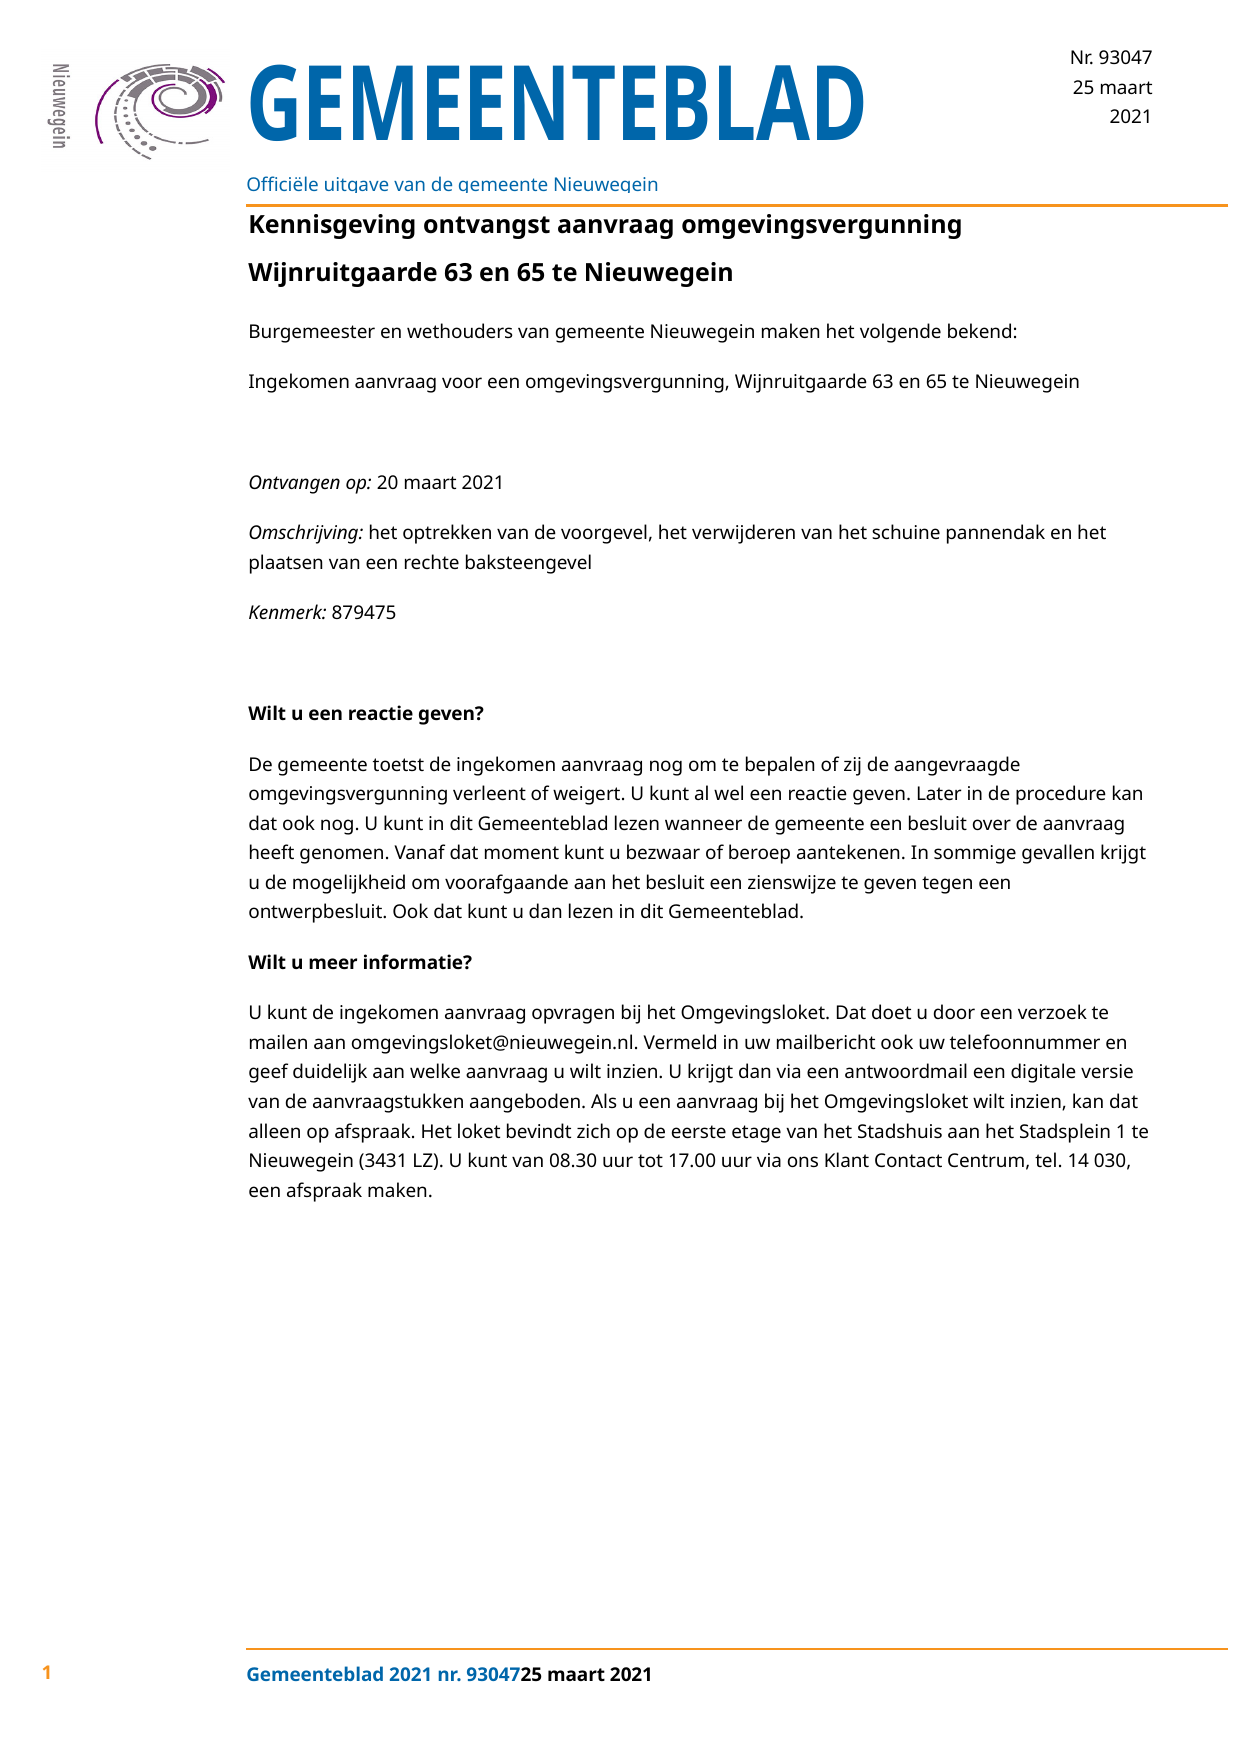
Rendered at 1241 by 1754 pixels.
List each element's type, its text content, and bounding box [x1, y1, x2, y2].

text De gemeente toetst de ingekomen aanvraag nog om te bepalen of zij de aangevraagde omgevingsvergunning verleent of weigert. U kunt al wel een reactie geven. Later in de procedure kan dat ook nog. U kunt in dit Gemeenteblad lezen wanneer de gemeente een besluit over de aanvraag heeft genomen. Vanaf dat moment kunt u bezwaar of beroep aantekenen. In sommige gevallen krijgt u de mogelijkheid om voorafgaande aan het besluit een zienswijze te geven tegen een ontwerpbesluit. Ook dat kunt u dan lezen in dit Gemeenteblad. [248, 751, 1152, 924]
text Ontvangen op: 20 maart 2021 [248, 469, 1152, 495]
text Ingekomen aanvraag voor een omgevingsvergunning, Wijnruitgaarde 63 en 65 te Nieuwegein [248, 368, 1152, 394]
text Wilt u meer informatie? [248, 949, 1152, 975]
text Omschrijving: het optrekken van de voorgevel, het verwijderen van het schuine pannendak en het plaatsen van een rechte baksteengevel [248, 519, 1152, 575]
text Burgemeester en wethouders van gemeente Nieuwegein maken het volgende bekend: [248, 318, 1152, 344]
text U kunt de ingekomen aanvraag opvragen bij het Omgevingsloket. Dat doet u door een verzoek te mailen aan omgevingsloket@nieuwegein.nl. Vermeld in uw mailbericht ook uw telefoonnummer en geef duidelijk aan welke aanvraag u wilt inzien. U krijgt dan via een antwoordmail een digitale versie van de aanvraagstukken aangeboden. Als u een aanvraag bij het Omgevingsloket wilt inzien, kan dat alleen op afspraak. Het loket bevindt zich op de eerste etage van het Stadshuis aan het Stadsplein 1 te Nieuwegein (3431 LZ). U kunt van 08.30 uur tot 17.00 uur via ons Klant Contact Centrum, tel. 14 030, een afspraak maken. [248, 999, 1152, 1203]
text Wilt u een reactie geven? [248, 700, 1152, 726]
text Kenmerk: 879475 [248, 599, 1152, 625]
text Kennisgeving ontvangst aanvraag omgevingsvergunning Wijnruitgaarde 63 en 65 te Nieuwegein [248, 207, 1152, 288]
picture [41, 47, 231, 172]
